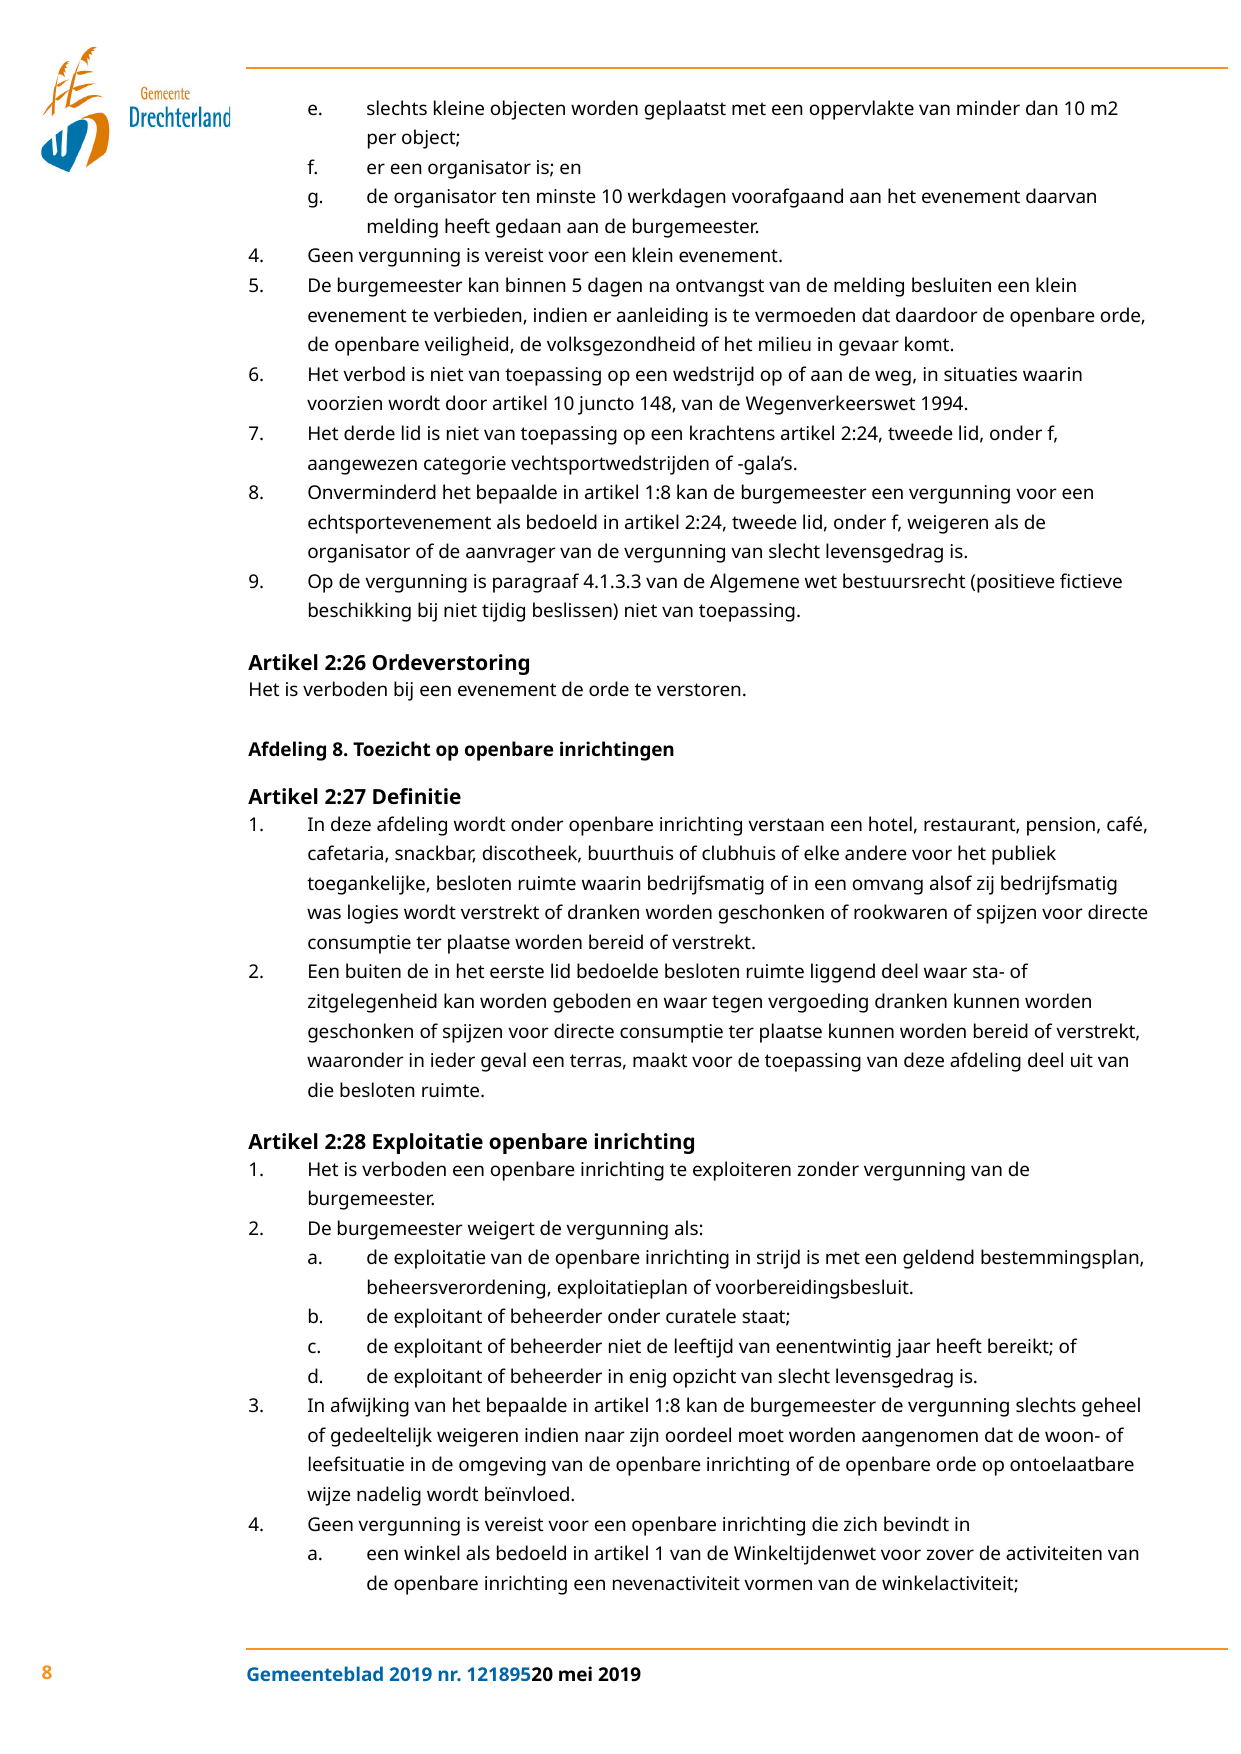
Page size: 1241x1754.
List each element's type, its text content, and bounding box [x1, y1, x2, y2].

list Geen vergunning is vereist voor een openbare inrichting die zich bevindt in [248, 1511, 1152, 1537]
text Artikel 2:28 Exploitatie openbare inrichting [248, 1127, 1152, 1156]
list Geen vergunning is vereist voor een klein evenement. [248, 243, 1152, 268]
list de exploitant of beheerder in enig opzicht van slecht levensgedrag is. [307, 1363, 1152, 1389]
list de exploitant of beheerder onder curatele staat; [307, 1304, 1152, 1329]
list De burgemeester weigert de vergunning als: [248, 1215, 1152, 1241]
text Het is verboden bij een evenement de orde te verstoren. [248, 677, 1152, 702]
list een winkel als bedoeld in artikel 1 van de Winkeltijdenwet voor zover de activiteiten van de openbare inrichting een nevenactiviteit vormen van de winkelactiviteit; [307, 1540, 1152, 1596]
list In deze afdeling wordt onder openbare inrichting verstaan een hotel, restaurant, pension, café, cafetaria, snackbar, discotheek, buurthuis of clubhuis of elke andere voor het publiek toegankelijke, besloten ruimte waarin bedrijfsmatig of in een omvang alsof zij bedrijfsmatig was logies wordt verstrekt of dranken worden geschonken of rookwaren of spijzen voor directe consumptie ter plaatse worden bereid of verstrekt. [248, 811, 1152, 955]
list Het derde lid is niet van toepassing op een krachtens artikel 2:24, tweede lid, onder f, aangewezen categorie vechtsportwedstrijden of -gala’s. [248, 420, 1152, 476]
text Afdeling 8. Toezicht op openbare inrichtingen [248, 736, 1152, 761]
list Het is verboden een openbare inrichting te exploiteren zonder vergunning van de burgemeester. [248, 1156, 1152, 1211]
picture [226, 115, 231, 124]
list er een organisator is; en [307, 154, 1152, 180]
text Artikel 2:26 Ordeverstoring [248, 648, 1152, 677]
list Het verbod is niet van toepassing op een wedstrijd op of aan de weg, in situaties waarin voorzien wordt door artikel 10 juncto 148, van de Wegenverkeerswet 1994. [248, 361, 1152, 416]
list Op de vergunning is paragraaf 4.1.3.3 van de Algemene wet bestuursrecht (positieve fictieve beschikking bij niet tijdig beslissen) niet van toepassing. [248, 568, 1152, 623]
list slechts kleine objecten worden geplaatst met een oppervlakte van minder dan 10 m2 per object; [307, 95, 1152, 150]
list Onverminderd het bepaalde in artikel 1:8 kan de burgemeester een vergunning voor een echtsportevenement als bedoeld in artikel 2:24, tweede lid, onder f, weigeren als de organisator of de aanvrager van de vergunning van slecht levensgedrag is. [248, 479, 1152, 564]
picture [41, 158, 64, 172]
picture [41, 47, 231, 172]
list Een buiten de in het eerste lid bedoelde besloten ruimte liggend deel waar sta- of zitgelegenheid kan worden geboden en waar tegen vergoeding dranken kunnen worden geschonken of spijzen voor directe consumptie ter plaatse kunnen worden bereid of verstrekt, waaronder in ieder geval een terras, maakt voor de toepassing van deze afdeling deel uit van die besloten ruimte. [248, 959, 1152, 1103]
list de organisator ten minste 10 werkdagen voorafgaand aan het evenement daarvan melding heeft gedaan aan de burgemeester. [307, 183, 1152, 239]
list In afwijking van het bepaalde in artikel 1:8 kan de burgemeester de vergunning slechts geheel of gedeeltelijk weigeren indien naar zijn oordeel moet worden aangenomen dat de woon- of leefsituatie in de omgeving van de openbare inrichting of de openbare orde op ontoelaatbare wijze nadelig wordt beïnvloed. [248, 1392, 1152, 1507]
list de exploitatie van de openbare inrichting in strijd is met een geldend bestemmingsplan, beheersverordening, exploitatieplan of voorbereidingsbesluit. [307, 1244, 1152, 1300]
list de exploitant of beheerder niet de leeftijd van eenentwintig jaar heeft bereikt; of [307, 1333, 1152, 1359]
text Artikel 2:27 Definitie [248, 782, 1152, 811]
list De burgemeester kan binnen 5 dagen na ontvangst van de melding besluiten een klein evenement te verbieden, indien er aanleiding is te vermoeden dat daardoor de openbare orde, de openbare veiligheid, de volksgezondheid of het milieu in gevaar komt. [248, 272, 1152, 357]
